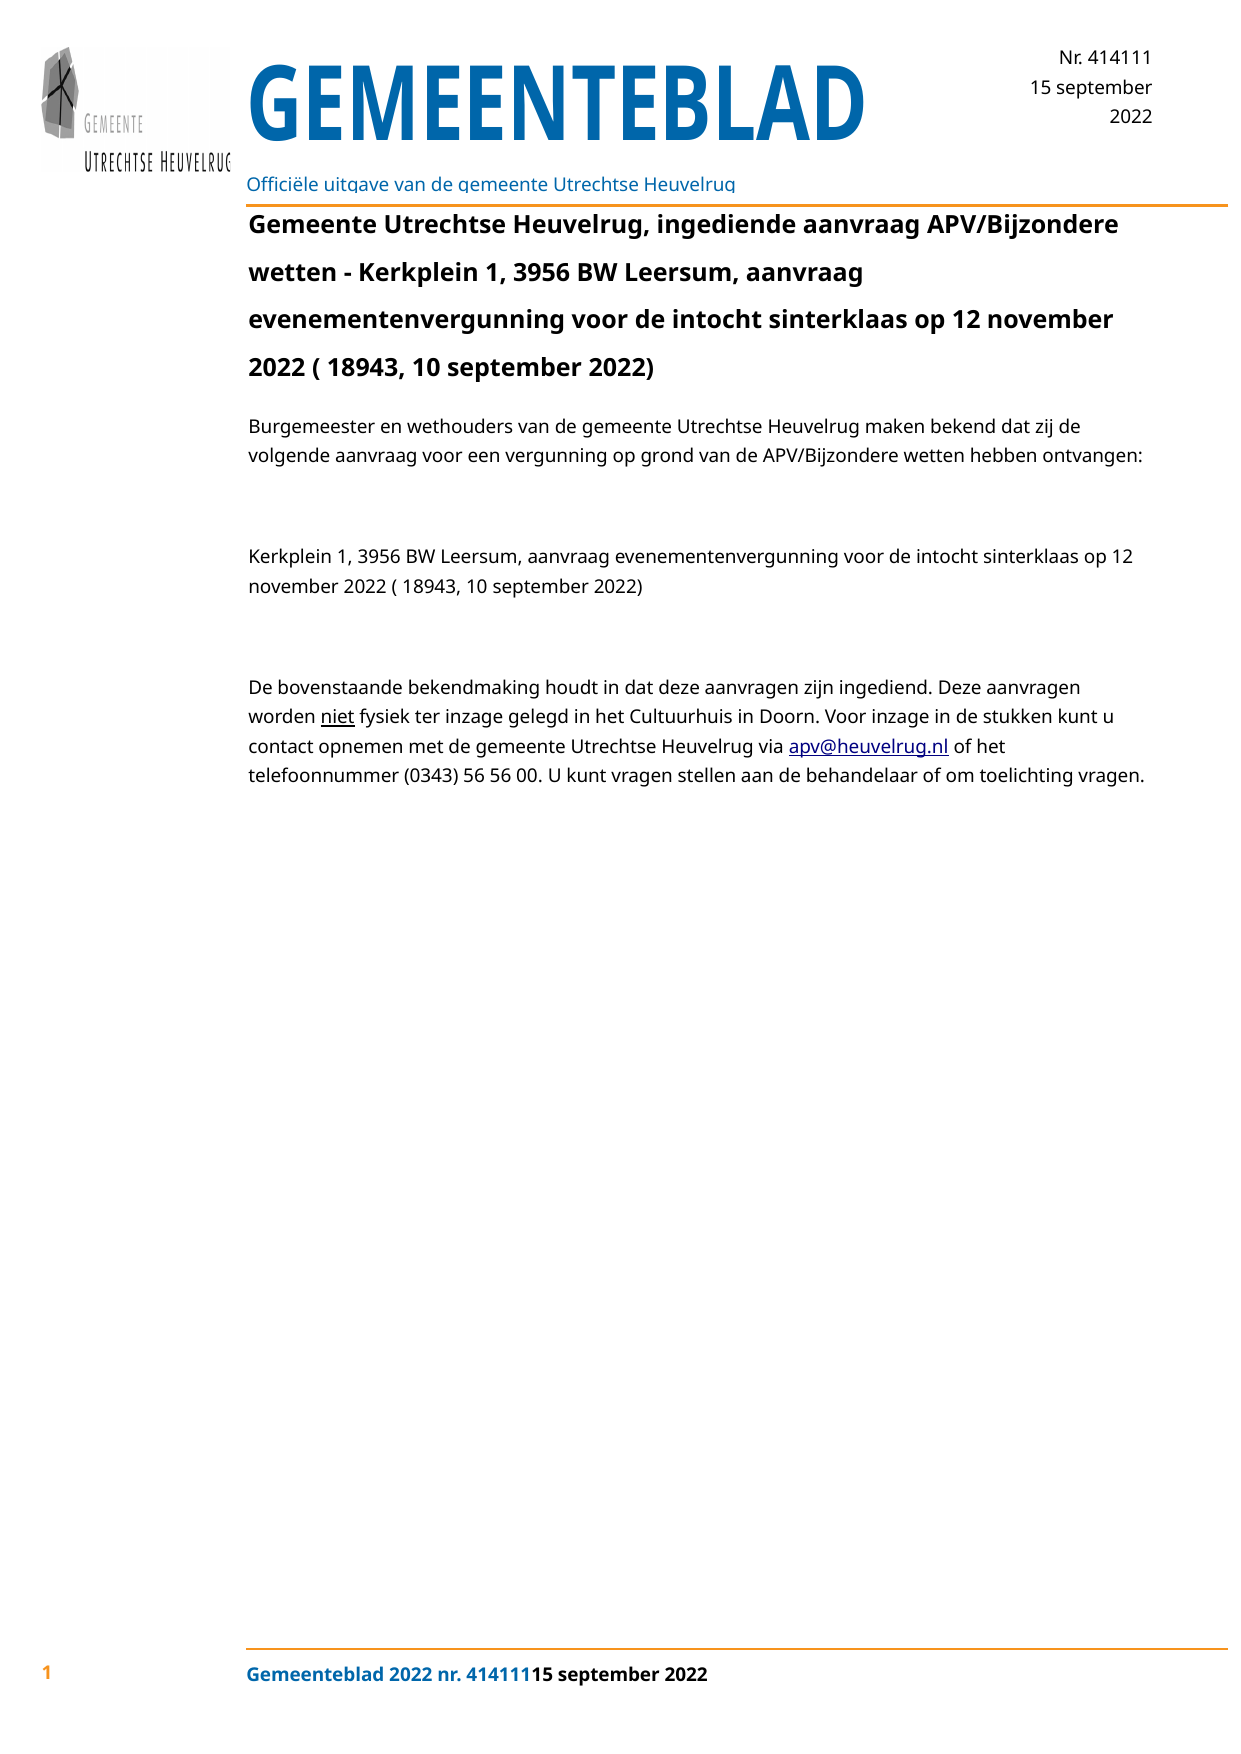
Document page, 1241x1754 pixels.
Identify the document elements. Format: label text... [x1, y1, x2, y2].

text Burgemeester en wethouders van de gemeente Utrechtse Heuvelrug maken bekend dat zij de volgende aanvraag voor een vergunning op grond van de APV/Bijzondere wetten hebben ontvangen: [248, 413, 1152, 468]
text De bovenstaande bekendmaking houdt in dat deze aanvragen zijn ingediend. Deze aanvragen worden niet fysiek ter inzage gelegd in het Cultuurhuis in Doorn. Voor inzage in de stukken kunt u contact opnemen met de gemeente Utrechtse Heuvelrug via apv@heuvelrug.nl of het telefoonnummer (0343) 56 56 00. U kunt vragen stellen aan de behandelaar of om toelichting vragen. [248, 674, 1152, 788]
text Kerkplein 1, 3956 BW Leersum, aanvraag evenementenvergunning voor de intocht sinterklaas op 12 november 2022 ( 18943, 10 september 2022) [248, 543, 1152, 599]
picture [41, 47, 231, 172]
text Gemeente Utrechtse Heuvelrug, ingediende aanvraag APV/Bijzondere wetten - Kerkplein 1, 3956 BW Leersum, aanvraag evenementenvergunning voor de intocht sinterklaas op 12 november 2022 ( 18943, 10 september 2022) [248, 207, 1152, 384]
